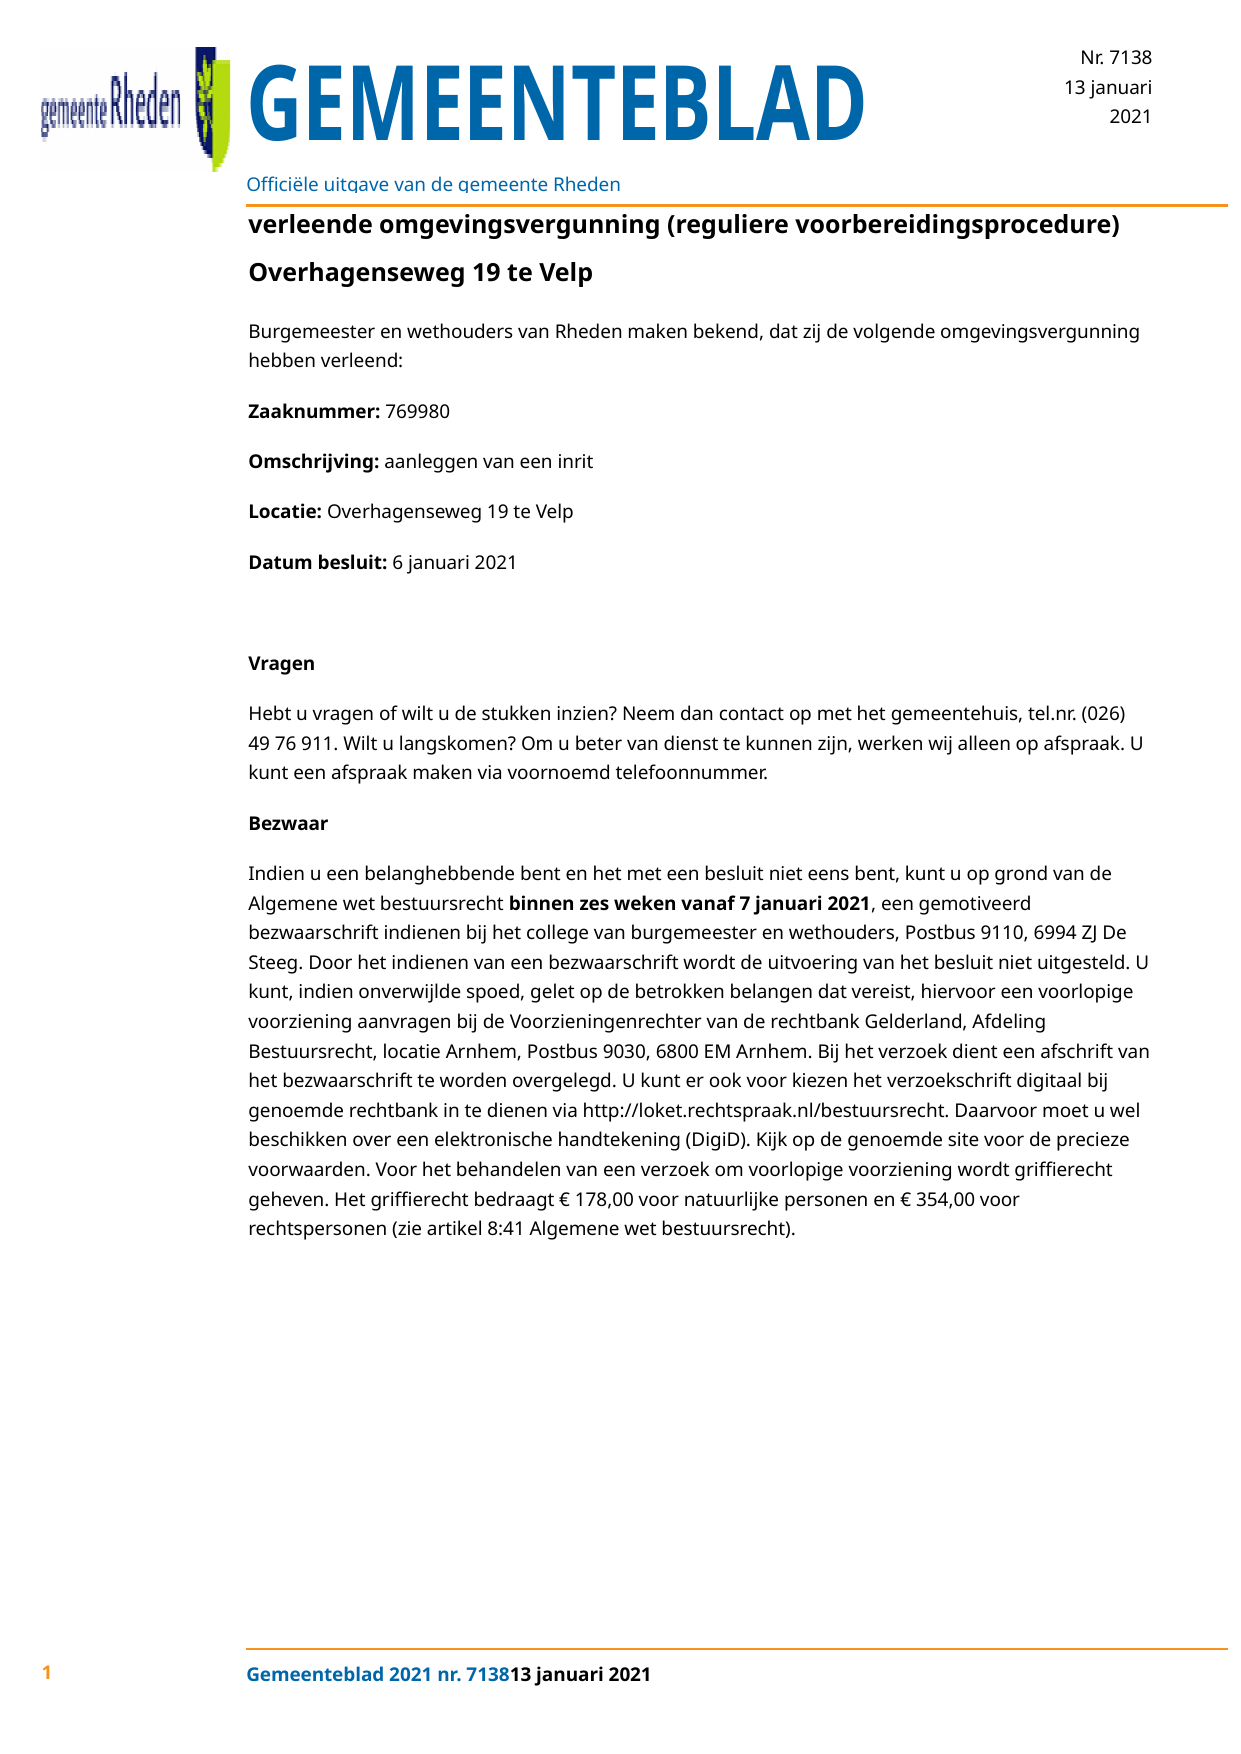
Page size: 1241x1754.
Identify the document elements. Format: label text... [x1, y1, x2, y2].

text Locatie: Overhagenseweg 19 te Velp [248, 499, 1152, 524]
picture [41, 47, 231, 172]
text Datum besluit: 6 januari 2021 [248, 549, 1152, 575]
text Bezwaar [248, 810, 1152, 836]
text verleende omgevingsvergunning (reguliere voorbereidingsprocedure) Overhagenseweg 19 te Velp [248, 207, 1152, 288]
text Hebt u vragen of wilt u de stukken inzien? Neem dan contact op met het gemeentehuis, tel.nr. (026) 49 76 911. Wilt u langskomen? Om u beter van dienst te kunnen zijn, werken wij alleen op afspraak. U kunt een afspraak maken via voornoemd telefoonnummer. [248, 700, 1152, 785]
text Vragen [248, 650, 1152, 676]
text Omschrijving: aanleggen van een inrit [248, 448, 1152, 474]
text Indien u een belanghebbende bent en het met een besluit niet eens bent, kunt u op grond van de Algemene wet bestuursrecht binnen zes weken vanaf 7 januari 2021, een gemotiveerd bezwaarschrift indienen bij het college van burgemeester en wethouders, Postbus 9110, 6994 ZJ De Steeg. Door het indienen van een bezwaarschrift wordt de uitvoering van het besluit niet uitgesteld. U kunt, indien onverwijlde spoed, gelet op de betrokken belangen dat vereist, hiervoor een voorlopige voorziening aanvragen bij de Voorzieningenrechter van de rechtbank Gelderland, Afdeling Bestuursrecht, locatie Arnhem, Postbus 9030, 6800 EM Arnhem. Bij het verzoek dient een afschrift van het bezwaarschrift te worden overgelegd. U kunt er ook voor kiezen het verzoekschrift digitaal bij genoemde rechtbank in te dienen via http://loket.rechtspraak.nl/bestuursrecht. Daarvoor moet u wel beschikken over een elektronische handtekening (DigiD). Kijk op de genoemde site voor de precieze voorwaarden. Voor het behandelen van een verzoek om voorlopige voorziening wordt griffierecht geheven. Het griffierecht bedraagt € 178,00 voor natuurlijke personen en € 354,00 voor rechtspersonen (zie artikel 8:41 Algemene wet bestuursrecht). [248, 860, 1152, 1241]
text Burgemeester en wethouders van Rheden maken bekend, dat zij de volgende omgevingsvergunning hebben verleend: [248, 318, 1152, 373]
text Zaaknummer: 769980 [248, 398, 1152, 424]
